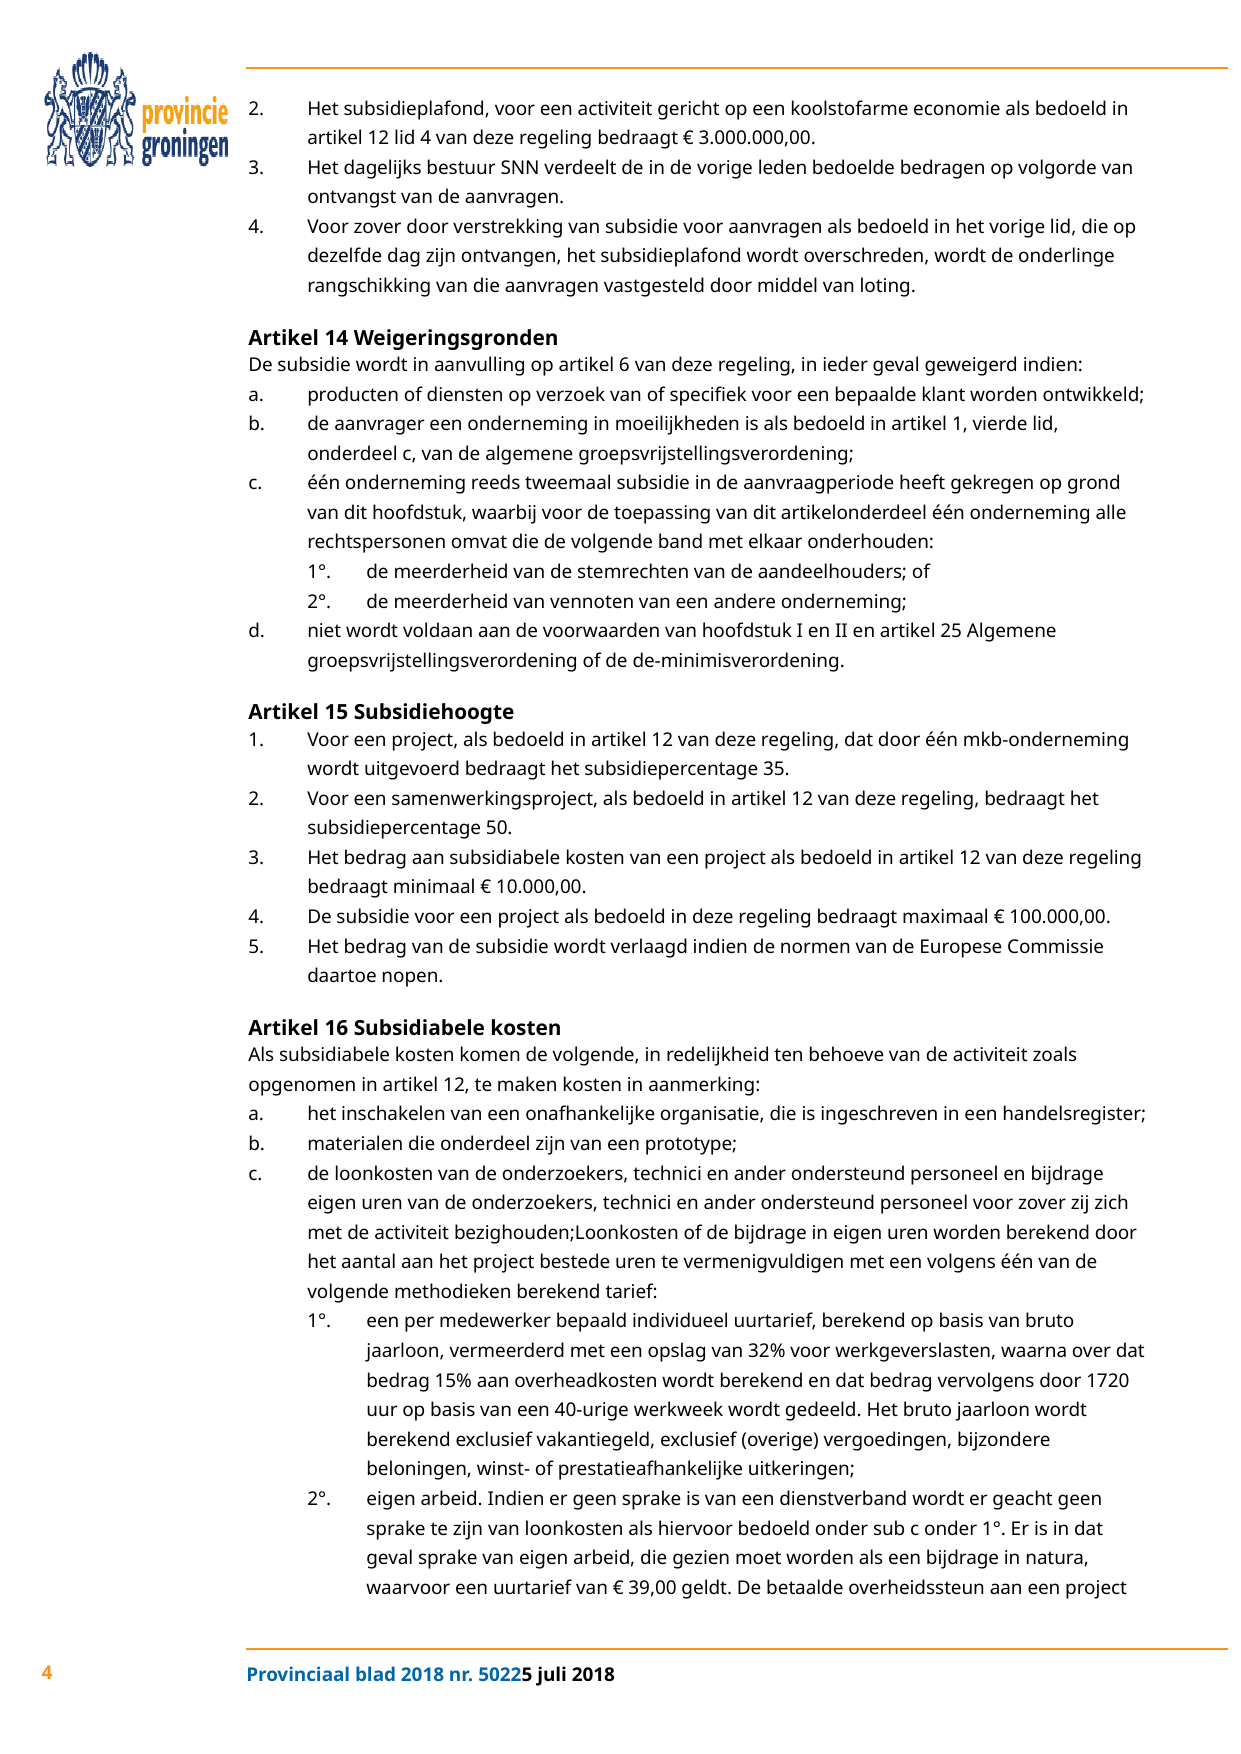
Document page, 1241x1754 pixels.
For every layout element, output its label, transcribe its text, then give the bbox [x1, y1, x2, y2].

list eigen arbeid. Indien er geen sprake is van een dienstverband wordt er geacht geen sprake te zijn van loonkosten als hiervoor bedoeld onder sub c onder 1°. Er is in dat geval sprake van eigen arbeid, die gezien moet worden als een bijdrage in natura, waarvoor een uurtarief van € 39,00 geldt. De betaalde overheidssteun aan een project [307, 1485, 1152, 1599]
list één onderneming reeds tweemaal subsidie in de aanvraagperiode heeft gekregen op grond van dit hoofdstuk, waarbij voor de toepassing van dit artikelonderdeel één onderneming alle rechtspersonen omvat die de volgende band met elkaar onderhouden: [248, 469, 1152, 554]
picture [41, 47, 231, 172]
list Het bedrag aan subsidiabele kosten van een project als bedoeld in artikel 12 van deze regeling bedraagt minimaal € 10.000,00. [248, 844, 1152, 899]
list de loonkosten van de onderzoekers, technici en ander ondersteund personeel en bijdrage eigen uren van de onderzoekers, technici en ander ondersteund personeel voor zover zij zich met de activiteit bezighouden;Loonkosten of de bijdrage in eigen uren worden berekend door het aantal aan het project bestede uren te vermenigvuldigen met een volgens één van de volgende methodieken berekend tarief: [248, 1160, 1152, 1304]
list Het subsidieplafond, voor een activiteit gericht op een koolstofarme economie als bedoeld in artikel 12 lid 4 van deze regeling bedraagt € 3.000.000,00. [248, 95, 1152, 150]
list de meerderheid van de stemrechten van de aandeelhouders; of [307, 558, 1152, 584]
list Het dagelijks bestuur SNN verdeelt de in de vorige leden bedoelde bedragen op volgorde van ontvangst van de aanvragen. [248, 154, 1152, 209]
list een per medewerker bepaald individueel uurtarief, berekend op basis van bruto jaarloon, vermeerderd met een opslag van 32% voor werkgeverslasten, waarna over dat bedrag 15% aan overheadkosten wordt berekend en dat bedrag vervolgens door 1720 uur op basis van een 40-urige werkweek wordt gedeeld. Het bruto jaarloon wordt berekend exclusief vakantiegeld, exclusief (overige) vergoedingen, bijzondere beloningen, winst- of prestatieafhankelijke uitkeringen; [307, 1308, 1152, 1481]
list het inschakelen van een onafhankelijke organisatie, die is ingeschreven in een handelsregister; [248, 1101, 1152, 1126]
list de meerderheid van vennoten van een andere onderneming; [307, 588, 1152, 613]
text De subsidie wordt in aanvulling op artikel 6 van deze regeling, in ieder geval geweigerd indien: [248, 351, 1152, 377]
text Artikel 15 Subsidiehoogte [248, 697, 1152, 726]
list producten of diensten op verzoek van of specifiek voor een bepaalde klant worden ontwikkeld; [248, 381, 1152, 406]
list de aanvrager een onderneming in moeilijkheden is als bedoeld in artikel 1, vierde lid, onderdeel c, van de algemene groepsvrijstellingsverordening; [248, 410, 1152, 466]
list Het bedrag van de subsidie wordt verlaagd indien de normen van de Europese Commissie daartoe nopen. [248, 933, 1152, 988]
list niet wordt voldaan aan de voorwaarden van hoofdstuk I en II en artikel 25 Algemene groepsvrijstellingsverordening of de de-minimisverordening. [248, 617, 1152, 673]
list Voor een samenwerkingsproject, als bedoeld in artikel 12 van deze regeling, bedraagt het subsidiepercentage 50. [248, 785, 1152, 840]
text Artikel 14 Weigeringsgronden [248, 323, 1152, 351]
list Voor zover door verstrekking van subsidie voor aanvragen als bedoeld in het vorige lid, die op dezelfde dag zijn ontvangen, het subsidieplafond wordt overschreden, wordt de onderlinge rangschikking van die aanvragen vastgesteld door middel van loting. [248, 213, 1152, 298]
list Voor een project, als bedoeld in artikel 12 van deze regeling, dat door één mkb-onderneming wordt uitgevoerd bedraagt het subsidiepercentage 35. [248, 726, 1152, 781]
list De subsidie voor een project als bedoeld in deze regeling bedraagt maximaal € 100.000,00. [248, 903, 1152, 929]
text Artikel 16 Subsidiabele kosten [248, 1013, 1152, 1041]
text Als subsidiabele kosten komen de volgende, in redelijkheid ten behoeve van de activiteit zoals opgenomen in artikel 12, te maken kosten in aanmerking: [248, 1041, 1152, 1097]
list materialen die onderdeel zijn van een prototype; [248, 1130, 1152, 1156]
